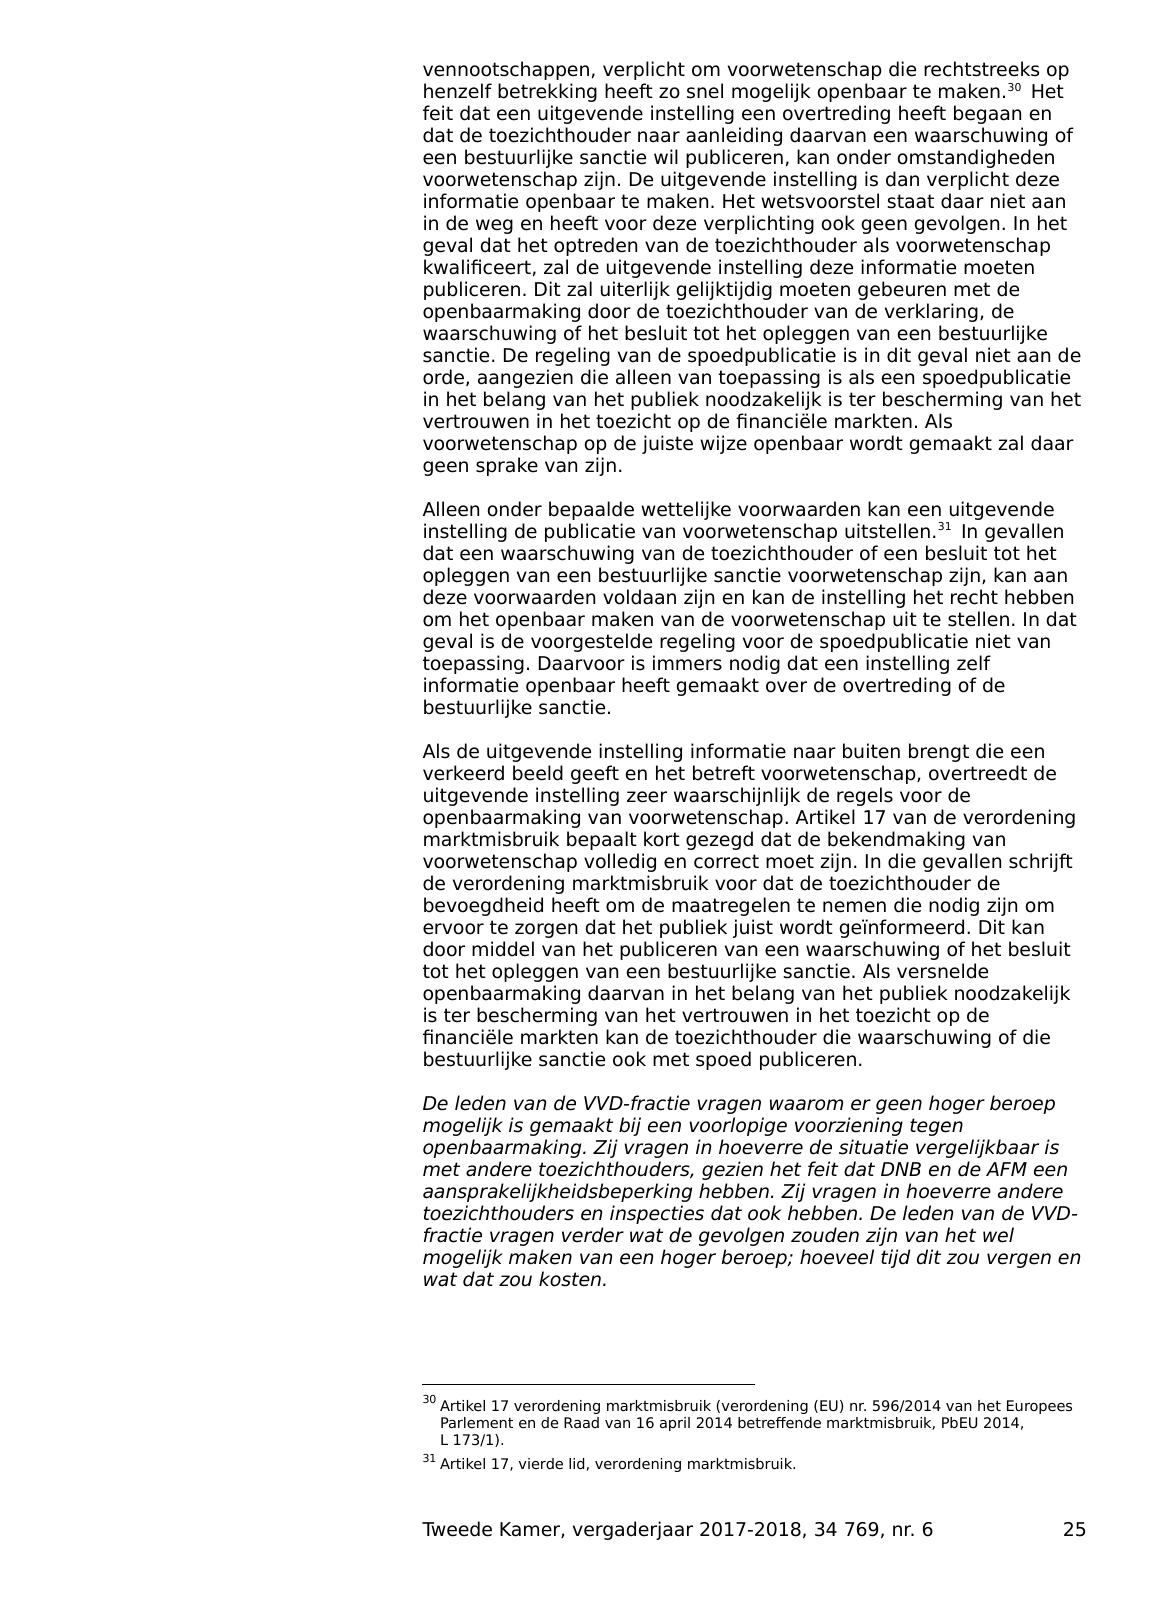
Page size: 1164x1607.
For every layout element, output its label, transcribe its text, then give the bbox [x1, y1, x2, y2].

text vennootschappen, verplicht om voorwetenschap die rechtstreeks op henzelf betrekking heeft zo snel mogelijk openbaar te maken. Het feit dat een uitgevende instelling een overtreding heeft begaan en dat de toezichthouder naar aanleiding daarvan een waarschuwing of een bestuurlijke sanctie wil publiceren, kan onder omstandigheden voorwetenschap zijn. De uitgevende instelling is dan verplicht deze informatie openbaar te maken. Het wetsvoorstel staat daar niet aan in de weg en heeft voor deze verplichting ook geen gevolgen. In het geval dat het optreden van de toezichthouder als voorwetenschap kwalificeert, zal de uitgevende instelling deze informatie moeten publiceren. Dit zal uiterlijk gelijktijdig moeten gebeuren met de openbaarmaking door de toezichthouder van de verklaring, de waarschuwing of het besluit tot het opleggen van een bestuurlijke sanctie. De regeling van de spoedpublicatie is in dit geval niet aan de orde, aangezien die alleen van toepassing is als een spoedpublicatie in het belang van het publiek noodzakelijk is ter bescherming van het vertrouwen in het toezicht op de financiële markten. Als voorwetenschap op de juiste wijze openbaar wordt gemaakt zal daar geen sprake van zijn. [422, 59, 1087, 477]
text Als de uitgevende instelling informatie naar buiten brengt die een verkeerd beeld geeft en het betreft voorwetenschap, overtreedt de uitgevende instelling zeer waarschijnlijk de regels voor de openbaarmaking van voorwetenschap. Artikel 17 van de verordening marktmisbruik bepaalt kort gezegd dat de bekendmaking van voorwetenschap volledig en correct moet zijn. In die gevallen schrijft de verordening marktmisbruik voor dat de toezichthouder de bevoegdheid heeft om de maatregelen te nemen die nodig zijn om ervoor te zorgen dat het publiek juist wordt geïnformeerd. Dit kan door middel van het publiceren van een waarschuwing of het besluit tot het opleggen van een bestuurlijke sanctie. Als versnelde openbaarmaking daarvan in het belang van het publiek noodzakelijk is ter bescherming van het vertrouwen in het toezicht op de financiële markten kan de toezichthouder die waarschuwing of die bestuurlijke sanctie ook met spoed publiceren. [422, 741, 1087, 1071]
text Artikel 17 verordening marktmisbruik (verordening (EU) nr. 596/2014 van het Europees Parlement en de Raad van 16 april 2014 betreffende marktmisbruik, PbEU 2014, L 173/1). [422, 1393, 1087, 1449]
text Artikel 17, vierde lid, verordening marktmisbruik. [422, 1452, 1087, 1474]
text Alleen onder bepaalde wettelijke voorwaarden kan een uitgevende instelling de publicatie van voorwetenschap uitstellen. In gevallen dat een waarschuwing van de toezichthouder of een besluit tot het opleggen van een bestuurlijke sanctie voorwetenschap zijn, kan aan deze voorwaarden voldaan zijn en kan de instelling het recht hebben om het openbaar maken van de voorwetenschap uit te stellen. In dat geval is de voorgestelde regeling voor de spoedpublicatie niet van toepassing. Daarvoor is immers nodig dat een instelling zelf informatie openbaar heeft gemaakt over de overtreding of de bestuurlijke sanctie. [422, 499, 1087, 719]
text De leden van de VVD-fractie vragen waarom er geen hoger beroep mogelijk is gemaakt bij een voorlopige voorziening tegen openbaarmaking. Zij vragen in hoeverre de situatie vergelijkbaar is met andere toezichthouders, gezien het feit dat DNB en de AFM een aansprakelijkheidsbeperking hebben. Zij vragen in hoeverre andere toezichthouders en inspecties dat ook hebben. De leden van de VVD-fractie vragen verder wat de gevolgen zouden zijn van het wel mogelijk maken van een hoger beroep; hoeveel tijd dit zou vergen en wat dat zou kosten. [422, 1093, 1087, 1291]
